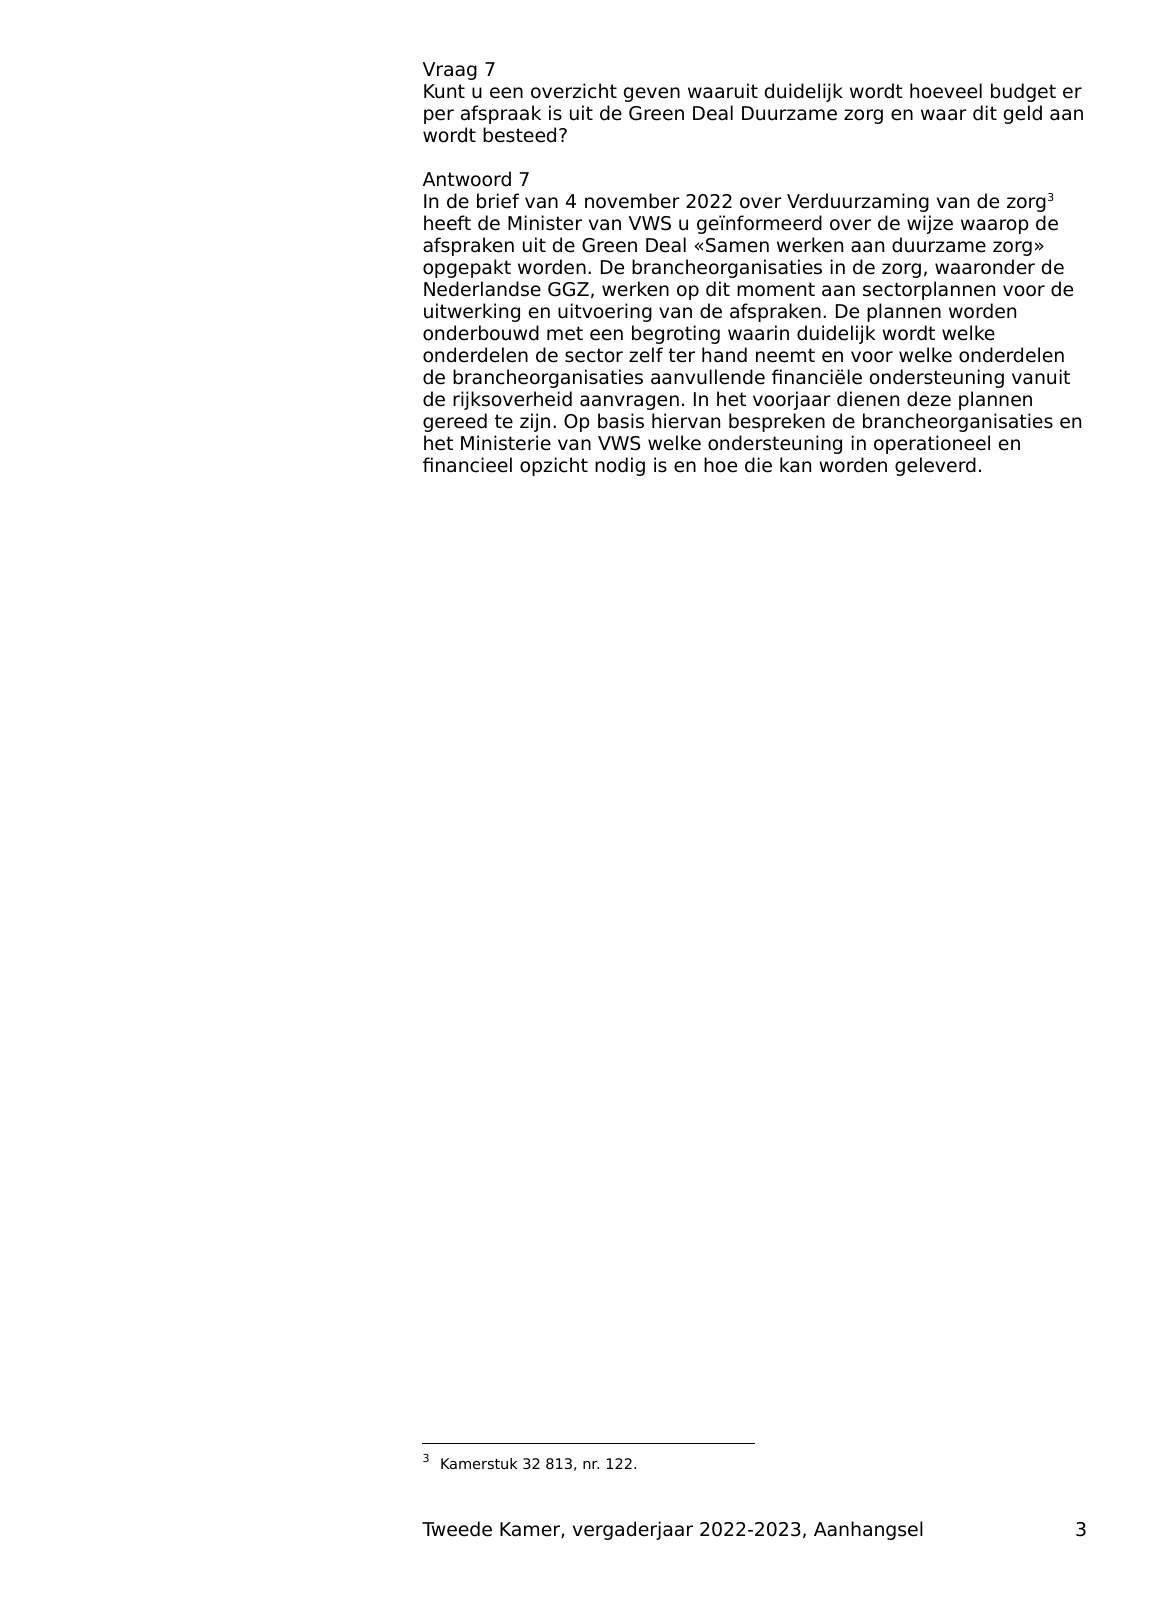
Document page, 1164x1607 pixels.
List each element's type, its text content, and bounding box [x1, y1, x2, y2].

text Kamerstuk 32 813, nr. 122. [422, 1452, 1087, 1474]
text Antwoord 7 [422, 169, 1087, 191]
text Vraag 7 [422, 59, 1087, 81]
text In de brief van 4 november 2022 over Verduurzaming van de zorg heeft de Minister van VWS u geïnformeerd over de wijze waarop de afspraken uit de Green Deal «Samen werken aan duurzame zorg» opgepakt worden. De brancheorganisaties in de zorg, waaronder de Nederlandse GGZ, werken op dit moment aan sectorplannen voor de uitwerking en uitvoering van de afspraken. De plannen worden onderbouwd met een begroting waarin duidelijk wordt welke onderdelen de sector zelf ter hand neemt en voor welke onderdelen de brancheorganisaties aanvullende financiële ondersteuning vanuit de rijksoverheid aanvragen. In het voorjaar dienen deze plannen gereed te zijn. Op basis hiervan bespreken de brancheorganisaties en het Ministerie van VWS welke ondersteuning in operationeel en financieel opzicht nodig is en hoe die kan worden geleverd. [422, 191, 1087, 477]
text Kunt u een overzicht geven waaruit duidelijk wordt hoeveel budget er per afspraak is uit de Green Deal Duurzame zorg en waar dit geld aan wordt besteed? [422, 81, 1087, 147]
